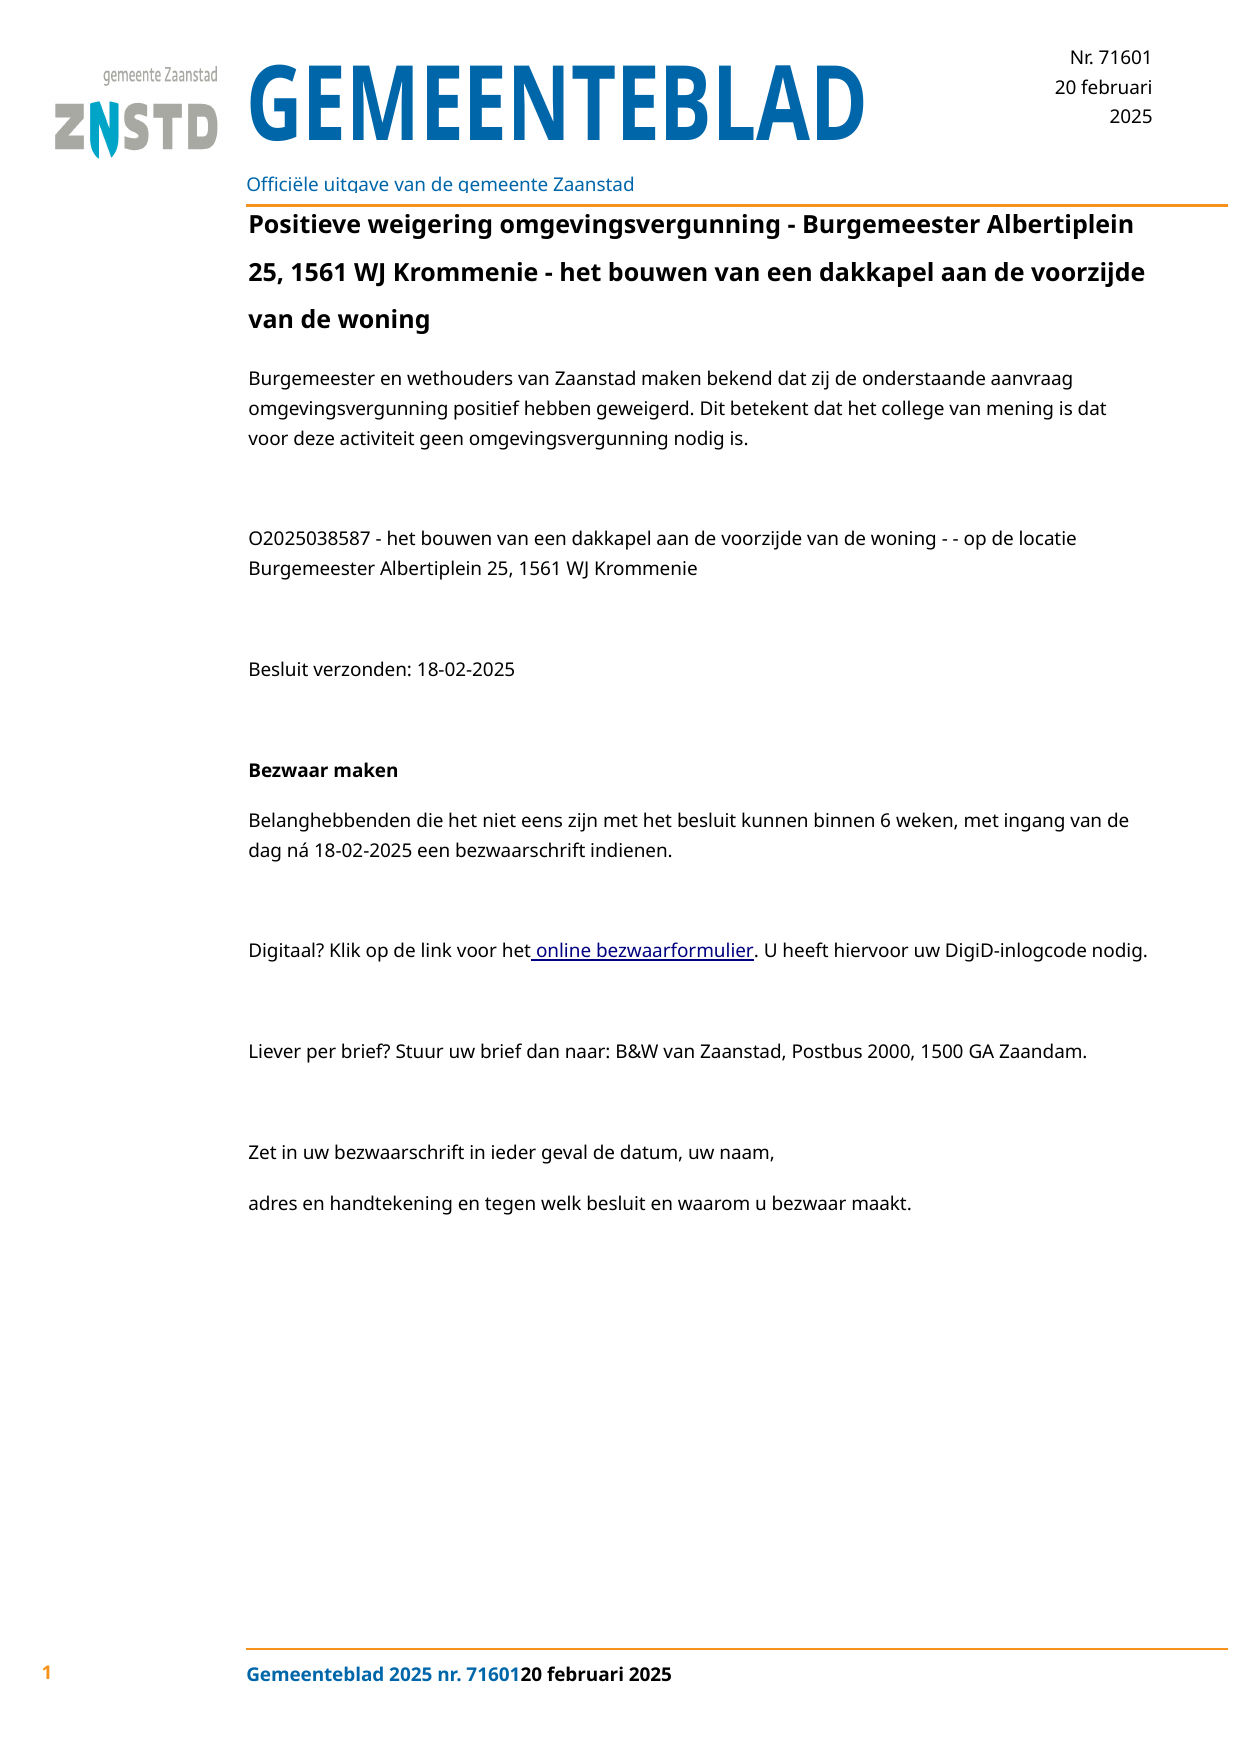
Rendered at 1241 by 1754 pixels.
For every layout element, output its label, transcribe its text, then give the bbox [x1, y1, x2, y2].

text adres en handtekening en tegen welk besluit en waarom u bezwaar maakt. [248, 1190, 1152, 1215]
text Positieve weigering omgevingsvergunning - Burgemeester Albertiplein 25, 1561 WJ Krommenie - het bouwen van een dakkapel aan de voorzijde van de woning [248, 207, 1152, 336]
text Zet in uw bezwaarschrift in ieder geval de datum, uw naam, [248, 1139, 1152, 1165]
text Belanghebbenden die het niet eens zijn met het besluit kunnen binnen 6 weken, met ingang van de dag ná 18-02-2025 een bezwaarschrift indienen. [248, 807, 1152, 862]
text Burgemeester en wethouders van Zaanstad maken bekend dat zij de onderstaande aanvraag omgevingsvergunning positief hebben geweigerd. Dit betekent dat het college van mening is dat voor deze activiteit geen omgevingsvergunning nodig is. [248, 366, 1152, 450]
text Liever per brief? Stuur uw brief dan naar: B&W van Zaanstad, Postbus 2000, 1500 GA Zaandam. [248, 1038, 1152, 1064]
text Digitaal? Klik op de link voor het online bezwaarformulier. U heeft hiervoor uw DigiD-inlogcode nodig. [248, 938, 1152, 963]
text Bezwaar maken [248, 757, 1152, 782]
text O2025038587 - het bouwen van een dakkapel aan de voorzijde van de woning - - op de locatie Burgemeester Albertiplein 25, 1561 WJ Krommenie [248, 526, 1152, 581]
picture [41, 47, 231, 172]
text Besluit verzonden: 18-02-2025 [248, 656, 1152, 682]
